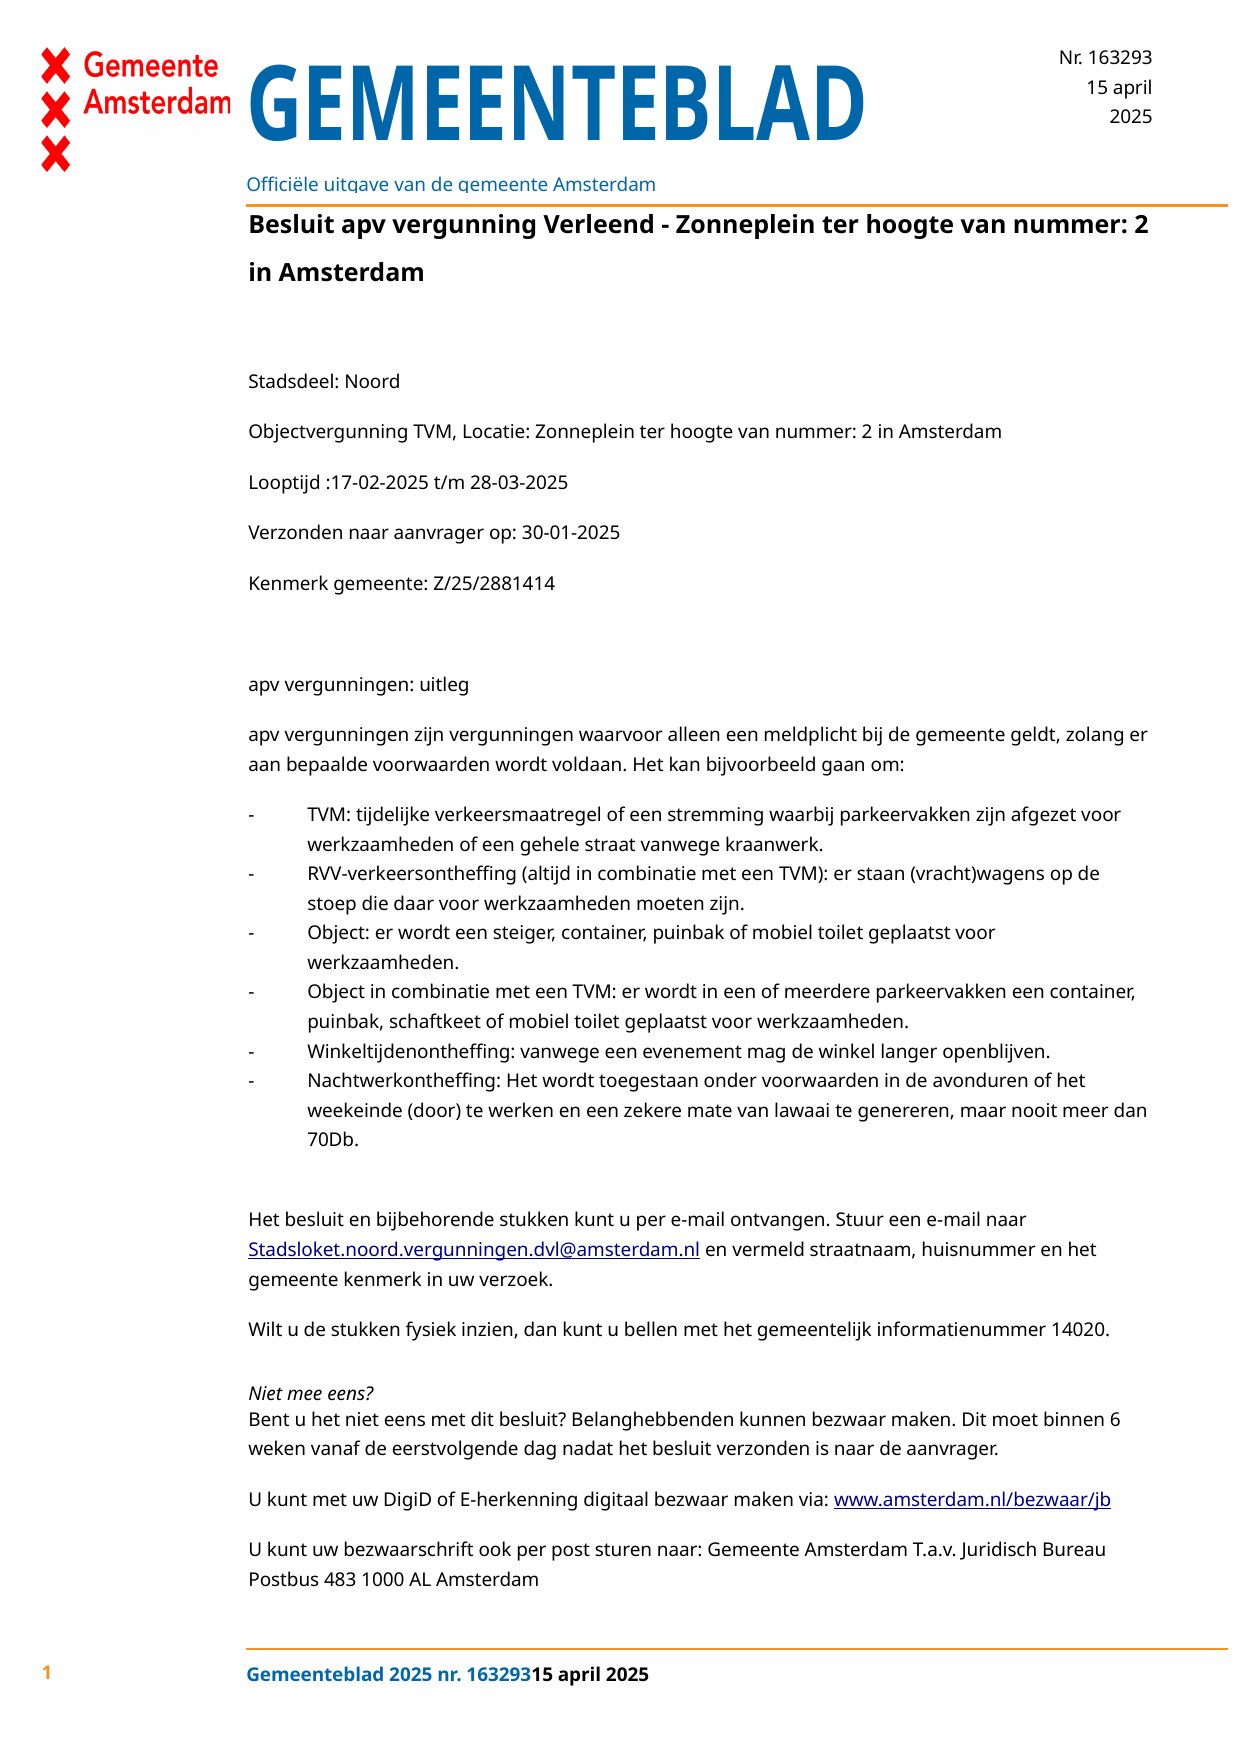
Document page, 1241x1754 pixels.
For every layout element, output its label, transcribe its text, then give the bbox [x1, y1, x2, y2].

text Stadsdeel: Noord [248, 368, 1152, 394]
text apv vergunningen zijn vergunningen waarvoor alleen een meldplicht bij de gemeente geldt, zolang er aan bepaalde voorwaarden wordt voldaan. Het kan bijvoorbeeld gaan om: [248, 721, 1152, 777]
text apv vergunningen: uitleg [248, 671, 1152, 697]
list Object: er wordt een steiger, container, puinbak of mobiel toilet geplaatst voor werkzaamheden. [248, 919, 1152, 975]
text Wilt u de stukken fysiek inzien, dan kunt u bellen met het gemeentelijk informatienummer 14020. [248, 1316, 1152, 1342]
text U kunt uw bezwaarschrift ook per post sturen naar: Gemeente Amsterdam T.a.v. Juridisch Bureau Postbus 483 1000 AL Amsterdam [248, 1536, 1152, 1592]
text U kunt met uw DigiD of E-herkenning digitaal bezwaar maken via: www.amsterdam.nl/bezwaar/jb [248, 1486, 1152, 1512]
text Looptijd :17-02-2025 t/m 28-03-2025 [248, 469, 1152, 495]
text Kenmerk gemeente: Z/25/2881414 [248, 570, 1152, 596]
text Het besluit en bijbehorende stukken kunt u per e-mail ontvangen. Stuur een e-mail naar Stadsloket.noord.vergunningen.dvl@amsterdam.nl en vermeld straatnaam, huisnummer en het gemeente kenmerk in uw verzoek. [248, 1207, 1152, 1292]
text Verzonden naar aanvrager op: 30-01-2025 [248, 519, 1152, 545]
list Nachtwerkontheffing: Het wordt toegestaan onder voorwaarden in de avonduren of het weekeinde (door) te werken en een zekere mate van lawaai te genereren, maar nooit meer dan 70Db. [248, 1067, 1152, 1152]
text Besluit apv vergunning Verleend - Zonneplein ter hoogte van nummer: 2 in Amsterdam [248, 207, 1152, 288]
list TVM: tijdelijke verkeersmaatregel of een stremming waarbij parkeervakken zijn afgezet voor werkzaamheden of een gehele straat vanwege kraanwerk. [248, 801, 1152, 857]
list Winkeltijdenontheffing: vanwege een evenement mag de winkel langer openblijven. [248, 1038, 1152, 1064]
text Niet mee eens? [248, 1380, 1152, 1406]
list Object in combinatie met een TVM: er wordt in een of meerdere parkeervakken een container, puinbak, schaftkeet of mobiel toilet geplaatst voor werkzaamheden. [248, 979, 1152, 1034]
list RVV-verkeersontheffing (altijd in combinatie met een TVM): er staan (vracht)wagens op de stoep die daar voor werkzaamheden moeten zijn. [248, 860, 1152, 916]
picture [41, 47, 231, 172]
text Bent u het niet eens met dit besluit? Belanghebbenden kunnen bezwaar maken. Dit moet binnen 6 weken vanaf de eerstvolgende dag nadat het besluit verzonden is naar de aanvrager. [248, 1406, 1152, 1461]
text Objectvergunning TVM, Locatie: Zonneplein ter hoogte van nummer: 2 in Amsterdam [248, 419, 1152, 444]
